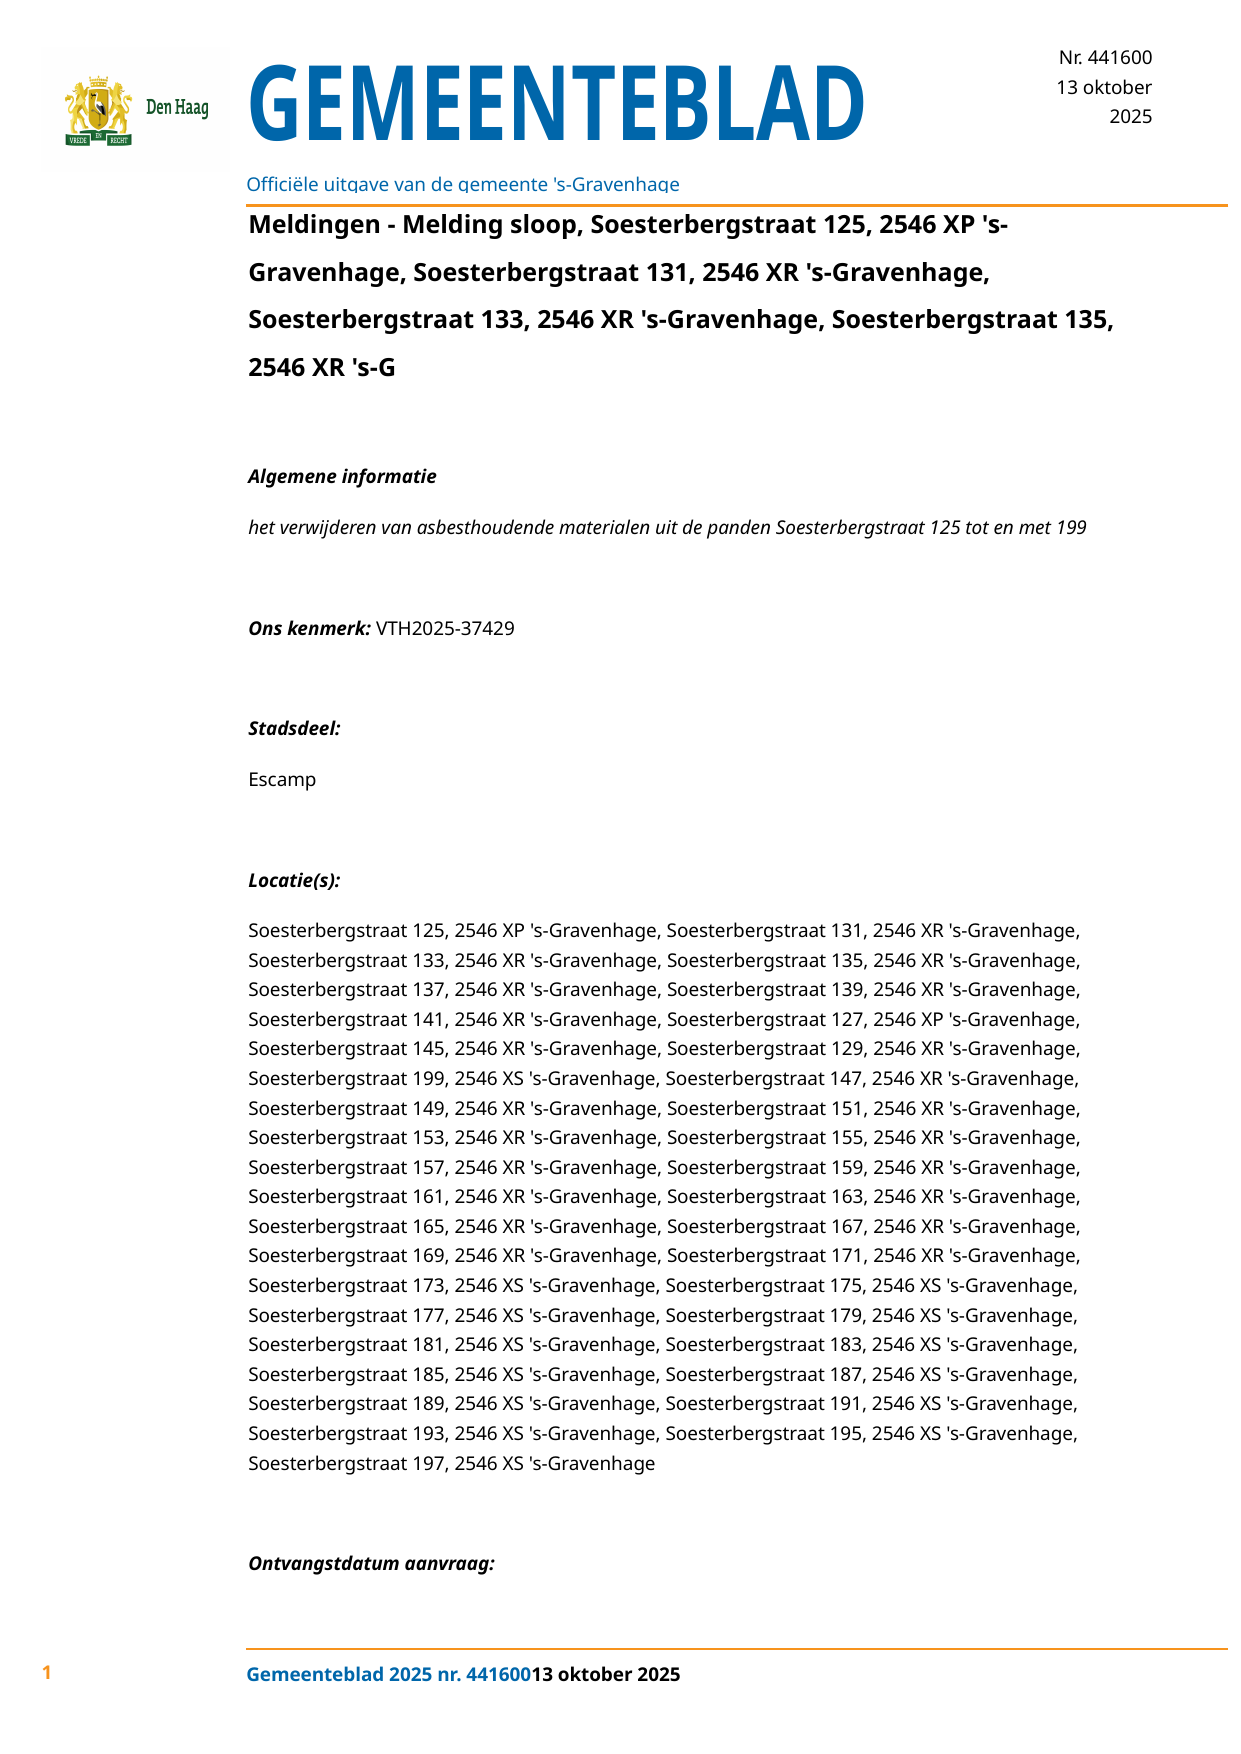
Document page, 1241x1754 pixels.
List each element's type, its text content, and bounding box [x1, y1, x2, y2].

text Algemene informatie [248, 463, 1152, 489]
picture [41, 47, 231, 172]
text Meldingen - Melding sloop, Soesterbergstraat 125, 2546 XP 's-Gravenhage, Soesterbergstraat 131, 2546 XR 's-Gravenhage, Soesterbergstraat 133, 2546 XR 's-Gravenhage, Soesterbergstraat 135, 2546 XR 's-G [248, 207, 1152, 384]
text Ontvangstdatum aanvraag: [248, 1551, 1152, 1576]
text Locatie(s): [248, 867, 1152, 893]
text Escamp [248, 766, 1152, 792]
text het verwijderen van asbesthoudende materialen uit de panden Soesterbergstraat 125 tot en met 199 [248, 514, 1152, 540]
text Ons kenmerk: VTH2025-37429 [248, 615, 1152, 641]
text Soesterbergstraat 125, 2546 XP 's-Gravenhage, Soesterbergstraat 131, 2546 XR 's-Gravenhage, Soesterbergstraat 133, 2546 XR 's-Gravenhage, Soesterbergstraat 135, 2546 XR 's-Gravenhage, Soesterbergstraat 137, 2546 XR 's-Gravenhage, Soesterbergstraat 139, 2546 XR 's-Gravenhage, Soesterbergstraat 141, 2546 XR 's-Gravenhage, Soesterbergstraat 127, 2546 XP 's-Gravenhage, Soesterbergstraat 145, 2546 XR 's-Gravenhage, Soesterbergstraat 129, 2546 XR 's-Gravenhage, Soesterbergstraat 199, 2546 XS 's-Gravenhage, Soesterbergstraat 147, 2546 XR 's-Gravenhage, Soesterbergstraat 149, 2546 XR 's-Gravenhage, Soesterbergstraat 151, 2546 XR 's-Gravenhage, Soesterbergstraat 153, 2546 XR 's-Gravenhage, Soesterbergstraat 155, 2546 XR 's-Gravenhage, Soesterbergstraat 157, 2546 XR 's-Gravenhage, Soesterbergstraat 159, 2546 XR 's-Gravenhage, Soesterbergstraat 161, 2546 XR 's-Gravenhage, Soesterbergstraat 163, 2546 XR 's-Gravenhage, Soesterbergstraat 165, 2546 XR 's-Gravenhage, Soesterbergstraat 167, 2546 XR 's-Gravenhage, Soesterbergstraat 169, 2546 XR 's-Gravenhage, Soesterbergstraat 171, 2546 XR 's-Gravenhage, Soesterbergstraat 173, 2546 XS 's-Gravenhage, Soesterbergstraat 175, 2546 XS 's-Gravenhage, Soesterbergstraat 177, 2546 XS 's-Gravenhage, Soesterbergstraat 179, 2546 XS 's-Gravenhage, Soesterbergstraat 181, 2546 XS 's-Gravenhage, Soesterbergstraat 183, 2546 XS 's-Gravenhage, Soesterbergstraat 185, 2546 XS 's-Gravenhage, Soesterbergstraat 187, 2546 XS 's-Gravenhage, Soesterbergstraat 189, 2546 XS 's-Gravenhage, Soesterbergstraat 191, 2546 XS 's-Gravenhage, Soesterbergstraat 193, 2546 XS 's-Gravenhage, Soesterbergstraat 195, 2546 XS 's-Gravenhage, Soesterbergstraat 197, 2546 XS 's-Gravenhage [248, 917, 1152, 1476]
text Stadsdeel: [248, 716, 1152, 741]
